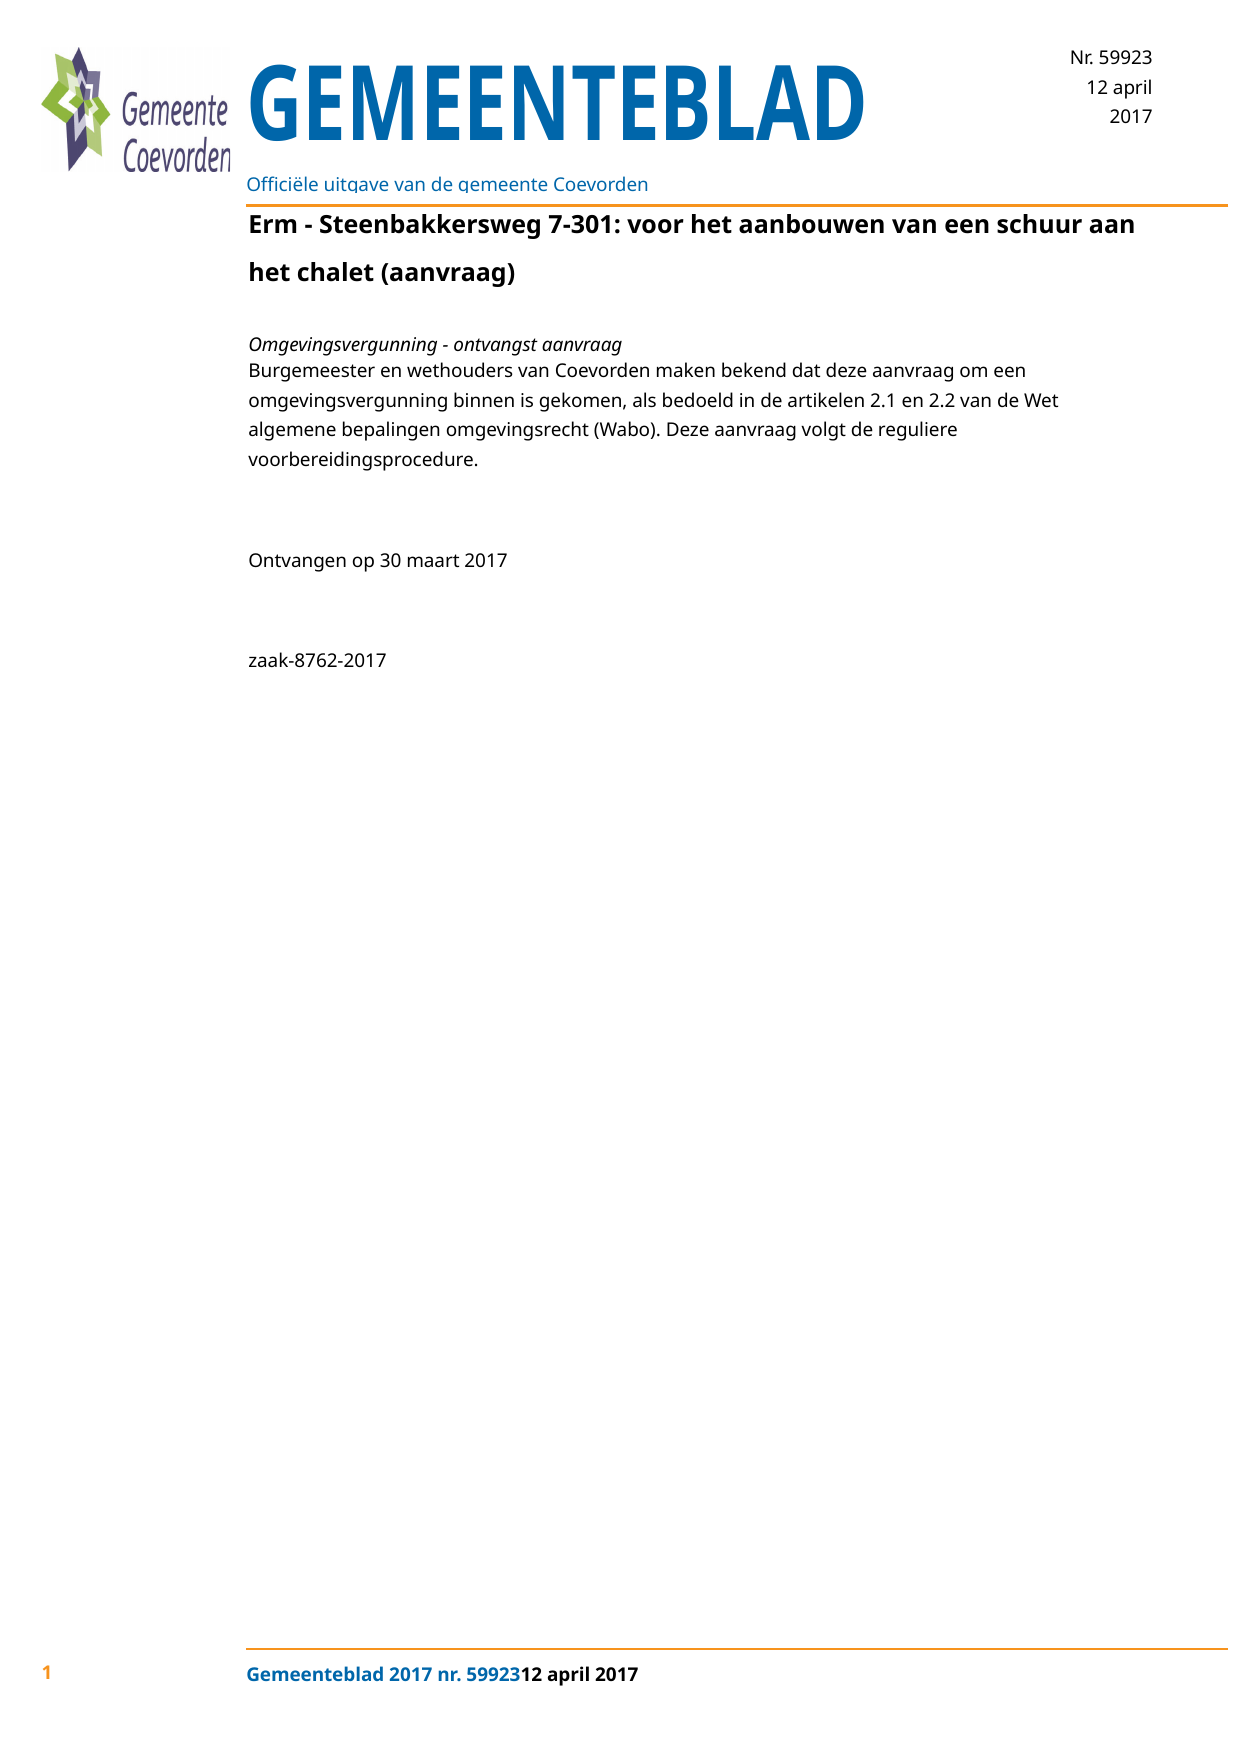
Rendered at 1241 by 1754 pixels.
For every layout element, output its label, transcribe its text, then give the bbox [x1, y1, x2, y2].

text zaak-8762-2017 [248, 648, 1152, 673]
text Burgemeester en wethouders van Coevorden maken bekend dat deze aanvraag om een omgevingsvergunning binnen is gekomen, als bedoeld in de artikelen 2.1 en 2.2 van de Wet algemene bepalingen omgevingsrecht (Wabo). Deze aanvraag volgt de reguliere voorbereidingsprocedure. [248, 357, 1152, 472]
text Omgevingsvergunning - ontvangst aanvraag [248, 331, 1152, 357]
picture [41, 47, 231, 172]
text Ontvangen op 30 maart 2017 [248, 547, 1152, 572]
text Erm - Steenbakkersweg 7-301: voor het aanbouwen van een schuur aan het chalet (aanvraag) [248, 207, 1152, 288]
